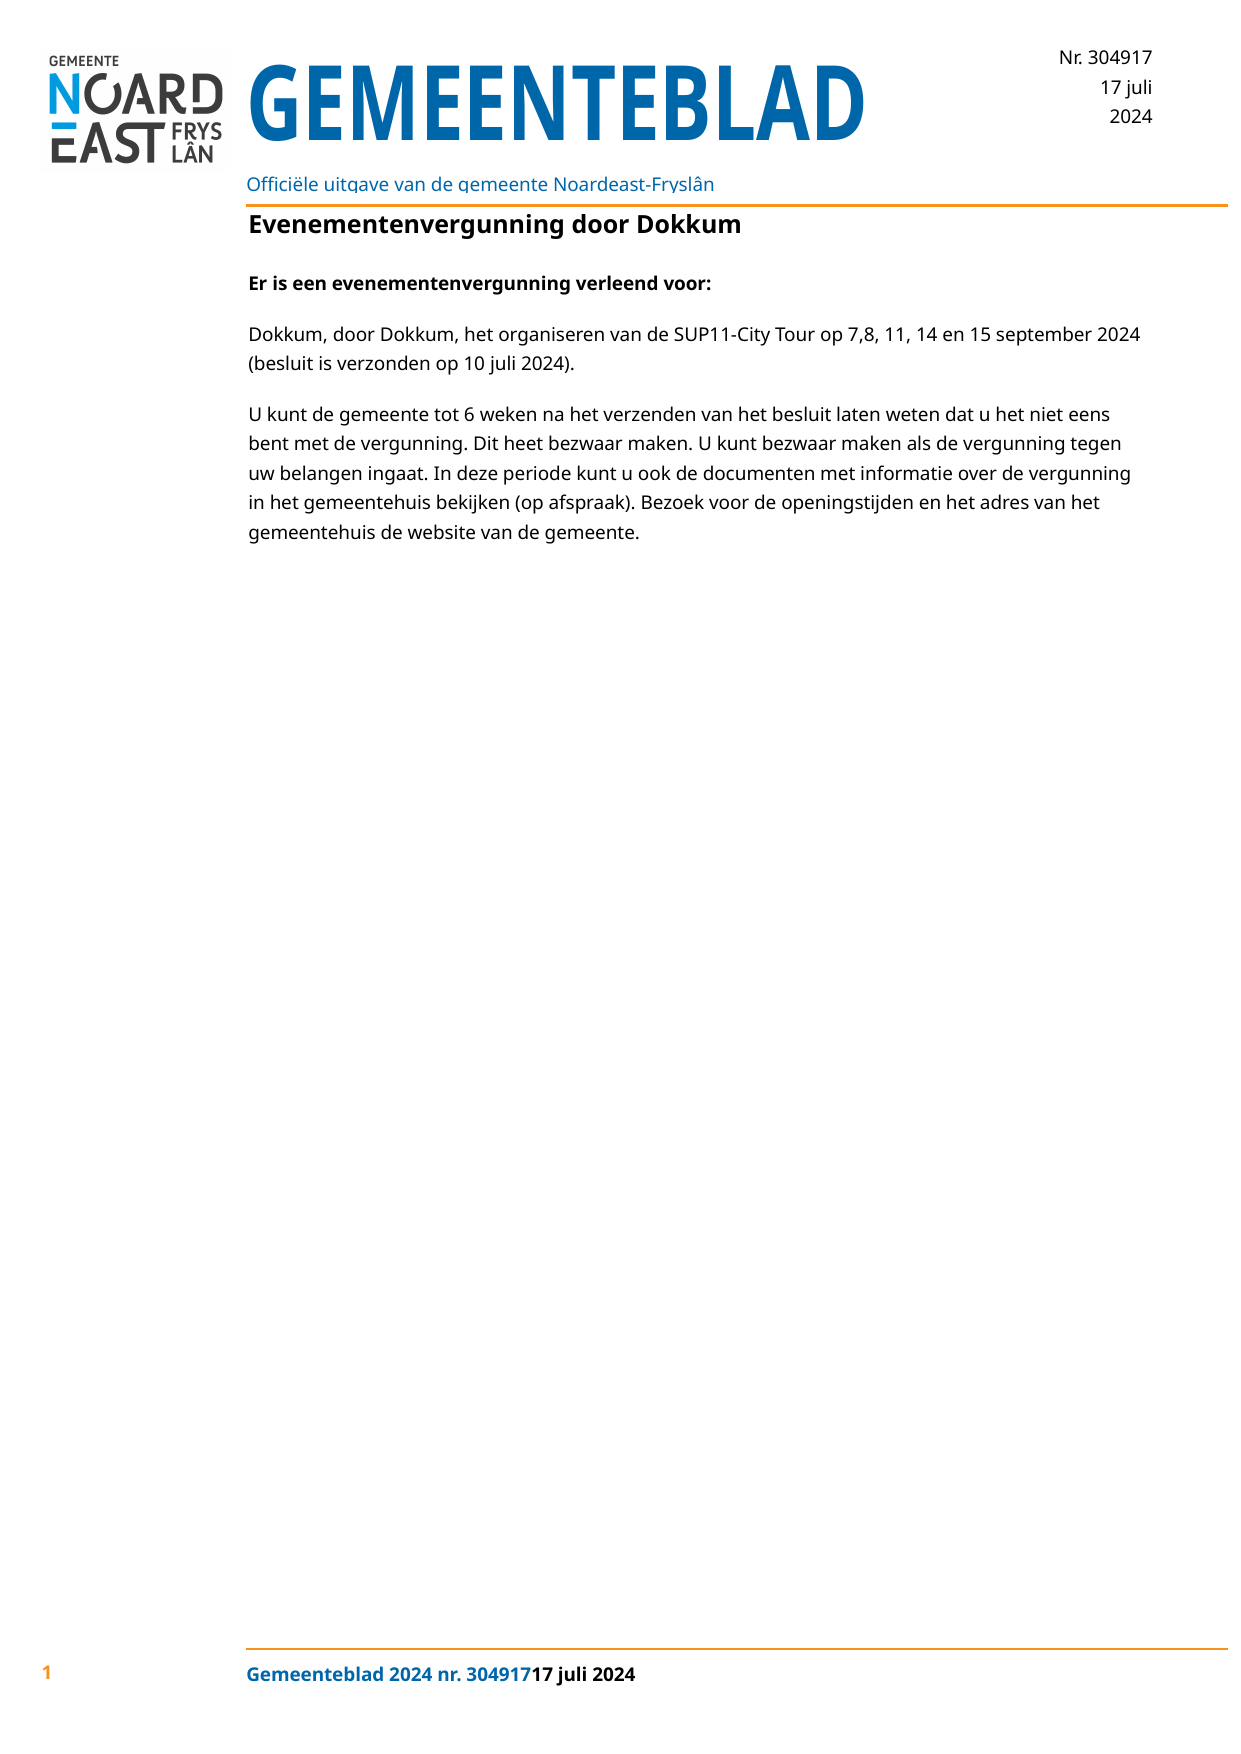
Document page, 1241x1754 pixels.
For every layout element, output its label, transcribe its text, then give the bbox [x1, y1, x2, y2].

text Dokkum, door Dokkum, het organiseren van de SUP11-City Tour op 7,8, 11, 14 en 15 september 2024 (besluit is verzonden op 10 juli 2024). [248, 321, 1152, 376]
text Evenementenvergunning door Dokkum [248, 207, 1152, 241]
text U kunt de gemeente tot 6 weken na het verzenden van het besluit laten weten dat u het niet eens bent met de vergunning. Dit heet bezwaar maken. U kunt bezwaar maken als de vergunning tegen uw belangen ingaat. In deze periode kunt u ook de documenten met informatie over de vergunning in het gemeentehuis bekijken (op afspraak). Bezoek voor de openingstijden en het adres van het gemeentehuis de website van de gemeente. [248, 401, 1152, 545]
text Er is een evenementenvergunning verleend voor: [248, 270, 1152, 296]
picture [41, 47, 231, 172]
